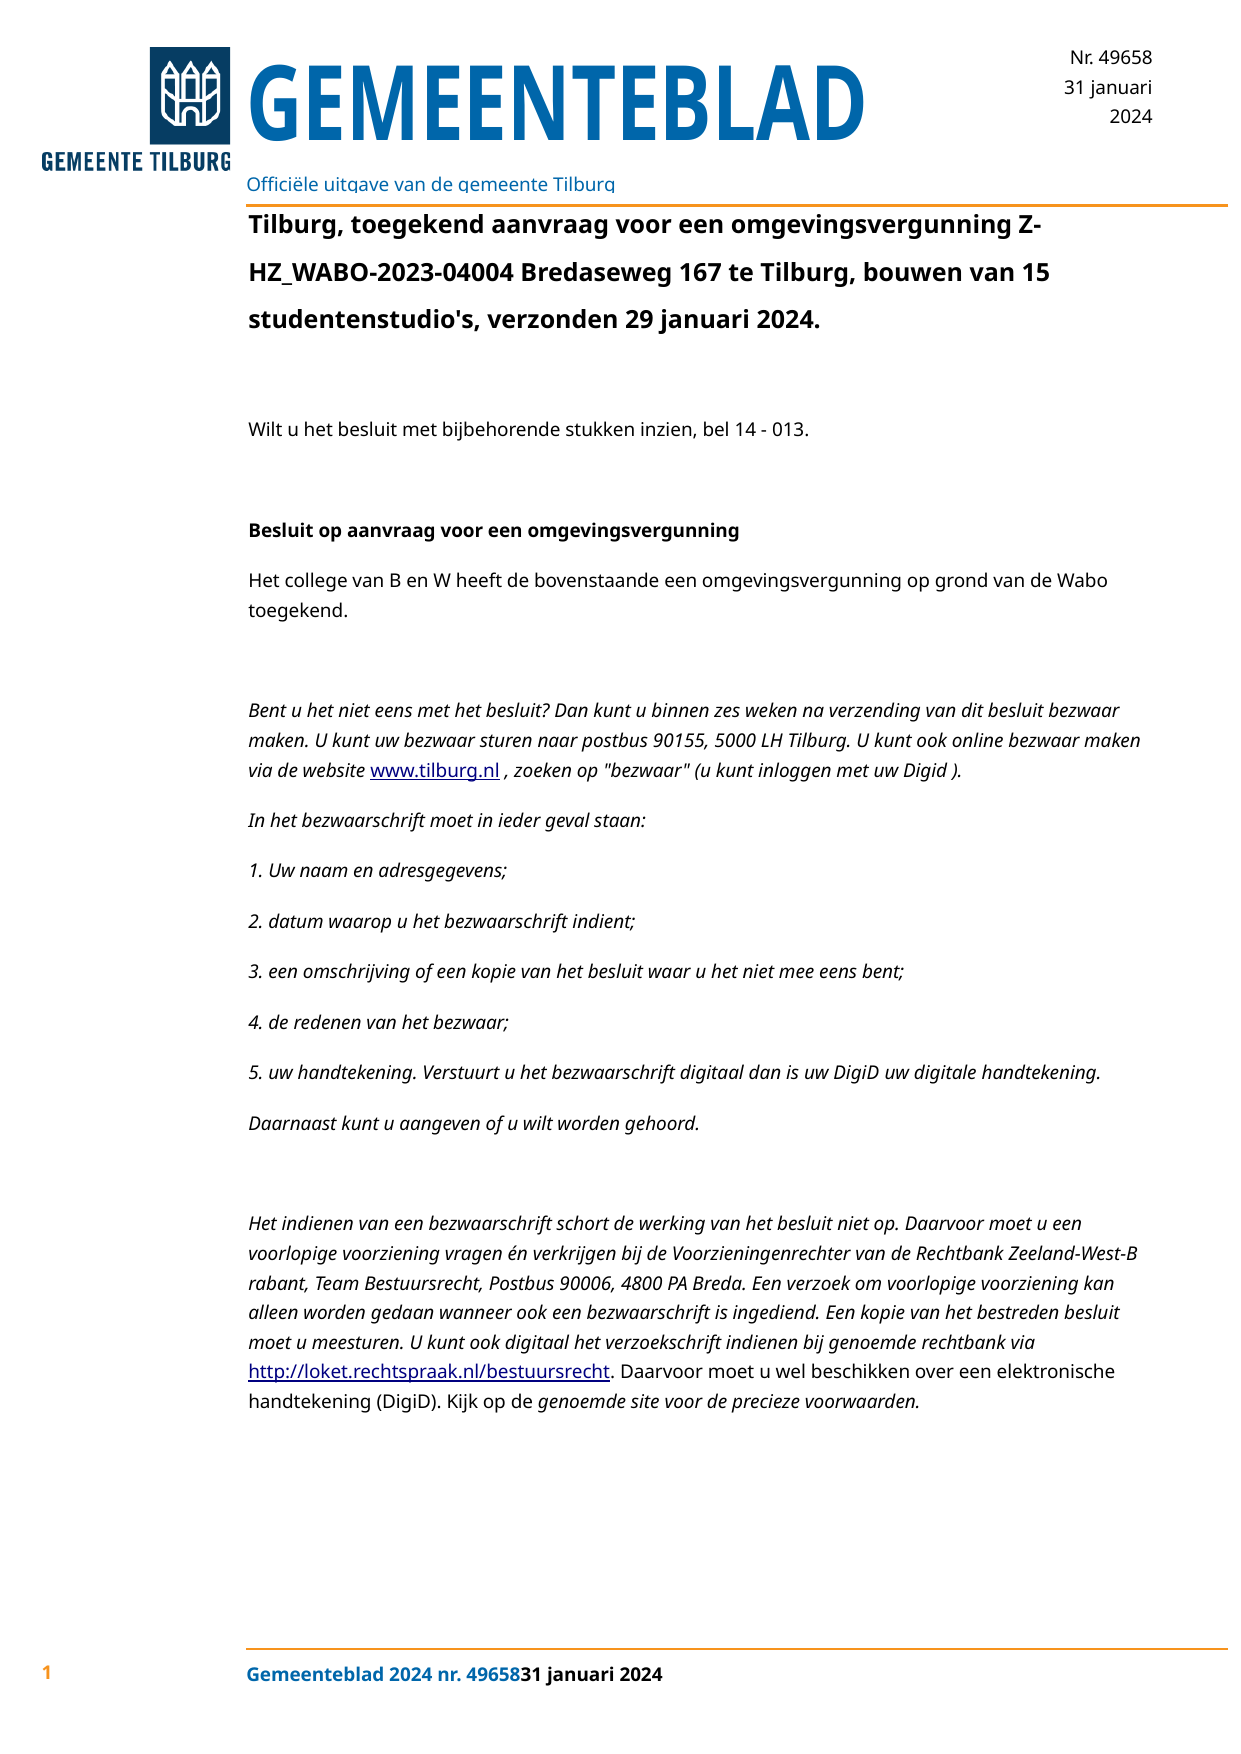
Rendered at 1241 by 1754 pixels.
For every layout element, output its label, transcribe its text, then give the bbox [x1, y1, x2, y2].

text Besluit op aanvraag voor een omgevingsvergunning [248, 517, 1152, 542]
text Het college van B en W heeft de bovenstaande een omgevingsvergunning op grond van de Wabo toegekend. [248, 567, 1152, 622]
picture [41, 47, 231, 172]
text 5. uw handtekening. Verstuurt u het bezwaarschrift digitaal dan is uw DigiD uw digitale handtekening. [248, 1059, 1152, 1085]
text In het bezwaarschrift moet in ieder geval staan: [248, 807, 1152, 833]
text 1. Uw naam en adresgegevens; [248, 858, 1152, 883]
text Tilburg, toegekend aanvraag voor een omgevingsvergunning Z-HZ_WABO-2023-04004 Bredaseweg 167 te Tilburg, bouwen van 15 studentenstudio's, verzonden 29 januari 2024. [248, 207, 1152, 336]
text Bent u het niet eens met het besluit? Dan kunt u binnen zes weken na verzending van dit besluit bezwaar maken. U kunt uw bezwaar sturen naar postbus 90155, 5000 LH Tilburg. U kunt ook online bezwaar maken via de website www.tilburg.nl , zoeken op "bezwaar" (u kunt inloggen met uw Digid ). [248, 698, 1152, 782]
text 2. datum waarop u het bezwaarschrift indient; [248, 908, 1152, 934]
text Daarnaast kunt u aangeven of u wilt worden gehoord. [248, 1110, 1152, 1135]
text 3. een omschrijving of een kopie van het besluit waar u het niet mee eens bent; [248, 958, 1152, 984]
text Wilt u het besluit met bijbehorende stukken inzien, bel 14 - 013. [248, 416, 1152, 442]
text 4. de redenen van het bezwaar; [248, 1009, 1152, 1034]
text Het indienen van een bezwaarschrift schort de werking van het besluit niet op. Daarvoor moet u een voorlopige voorziening vragen én verkrijgen bij de Voorzieningenrechter van de Rechtbank Zeeland-West-B rabant, Team Bestuursrecht, Postbus 90006, 4800 PA Breda. Een verzoek om voorlopige voorziening kan alleen worden gedaan wanneer ook een bezwaarschrift is ingediend. Een kopie van het bestreden besluit moet u meesturen. U kunt ook digitaal het verzoekschrift indienen bij genoemde rechtbank via http://loket.rechtspraak.nl/bestuursrecht. Daarvoor moet u wel beschikken over een elektronische handtekening (DigiD). Kijk op de genoemde site voor de precieze voorwaarden. [248, 1211, 1152, 1414]
